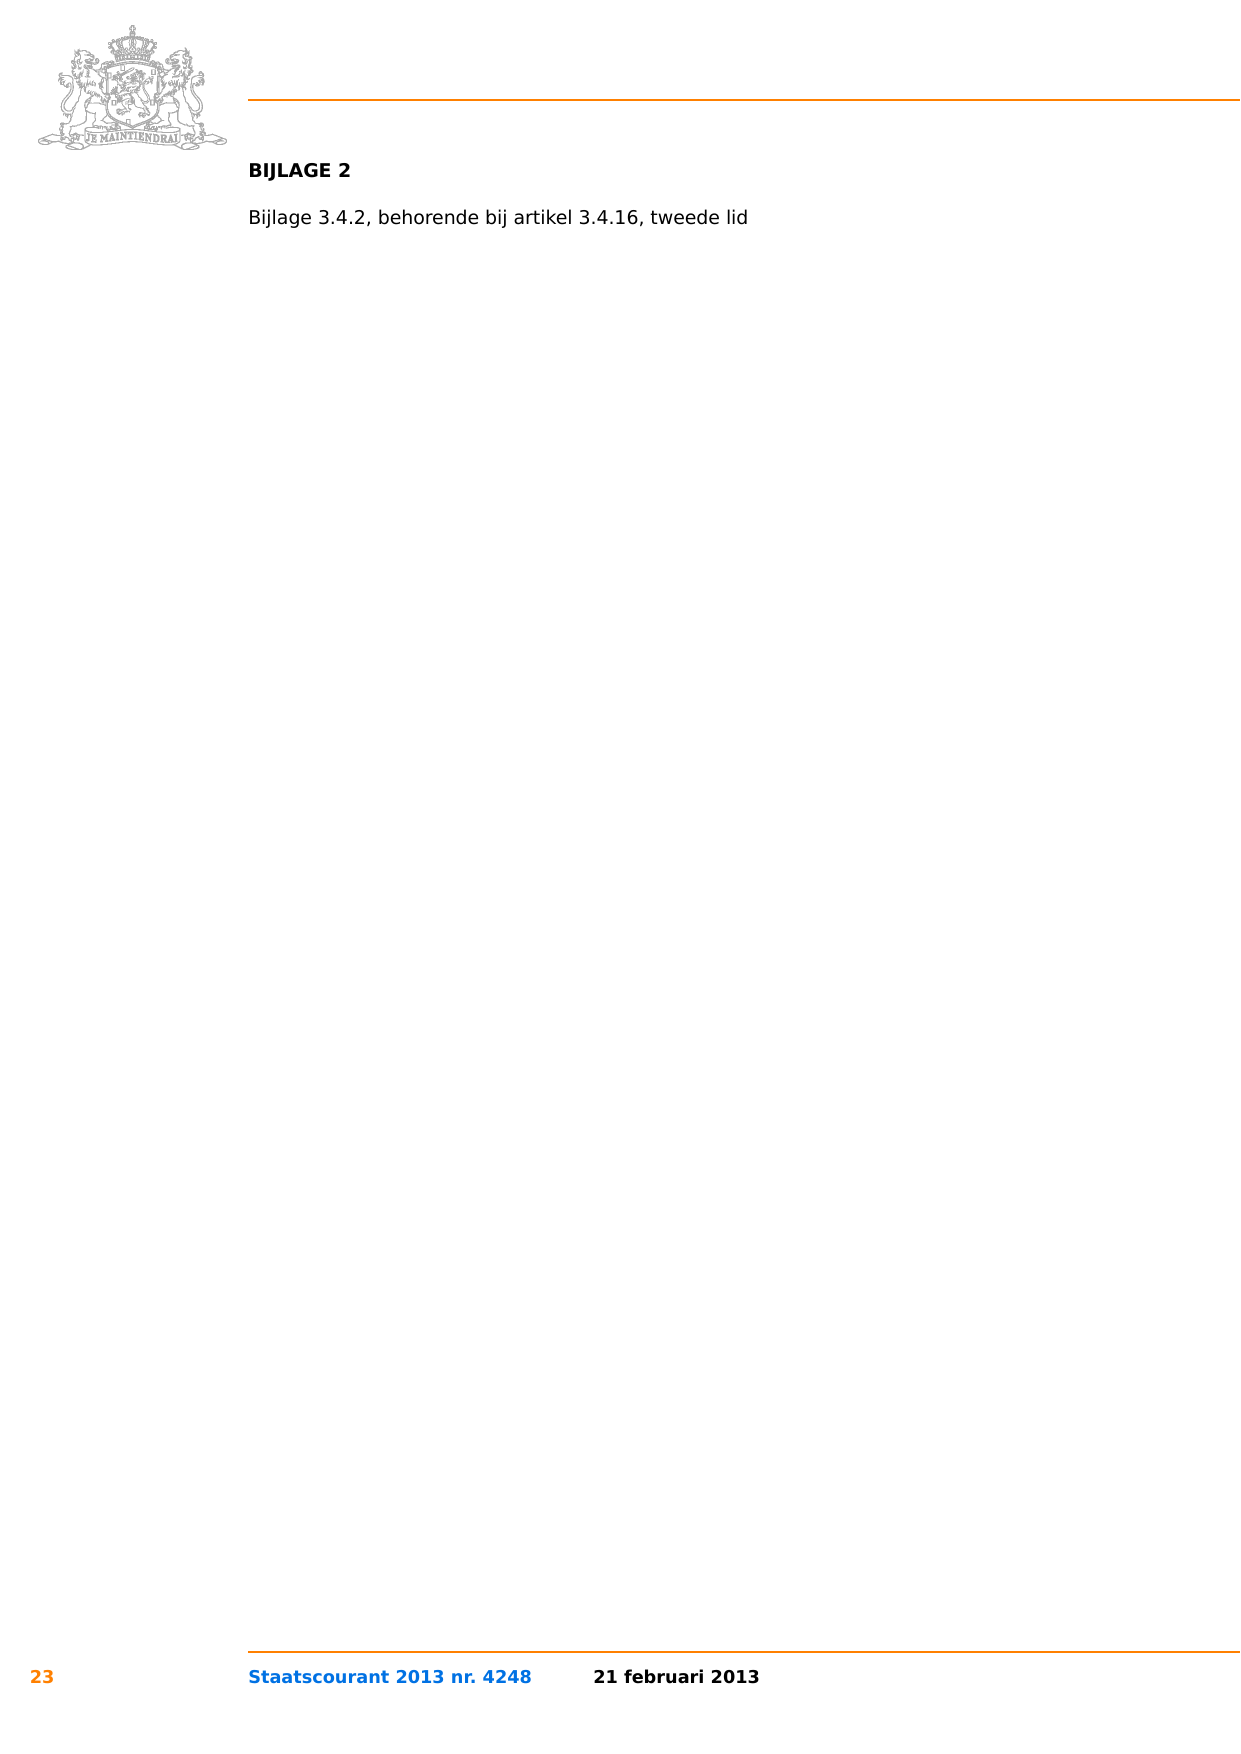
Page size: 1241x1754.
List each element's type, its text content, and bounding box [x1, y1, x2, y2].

picture [38, 25, 227, 150]
text Bijlage 3.4.2, behorende bij artikel 3.4.16, tweede lid [248, 207, 1163, 229]
subtitle BIJLAGE 2 [248, 160, 1163, 182]
